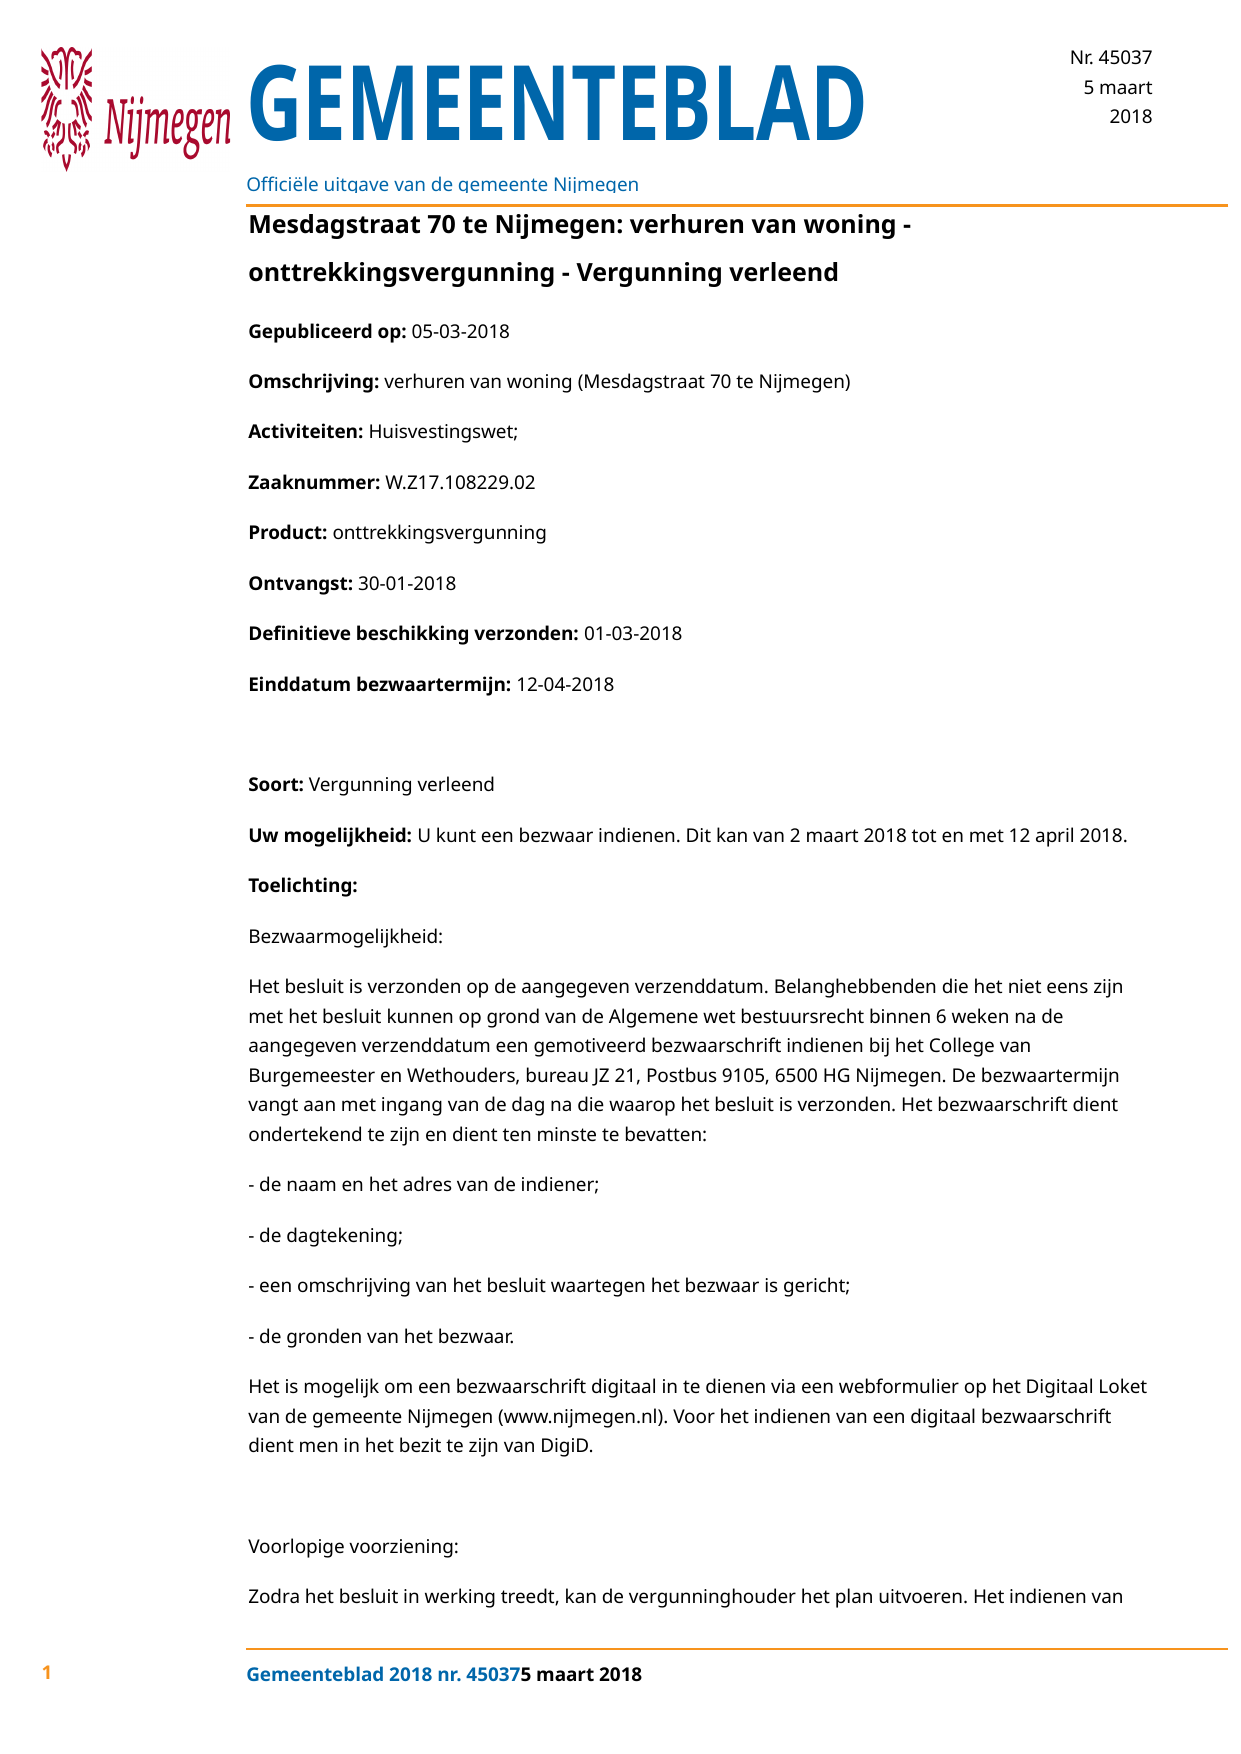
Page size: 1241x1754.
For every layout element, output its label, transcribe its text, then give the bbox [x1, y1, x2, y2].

text - de gronden van het bezwaar. [248, 1323, 1152, 1349]
text Soort: Vergunning verleend [248, 772, 1152, 797]
text Toelichting: [248, 872, 1152, 898]
picture [41, 47, 231, 172]
text Zodra het besluit in werking treedt, kan de vergunninghouder het plan uitvoeren. Het indienen van [248, 1584, 1152, 1609]
text - een omschrijving van het besluit waartegen het bezwaar is gericht; [248, 1272, 1152, 1298]
text Product: onttrekkingsvergunning [248, 519, 1152, 545]
text Mesdagstraat 70 te Nijmegen: verhuren van woning - onttrekkingsvergunning - Vergunning verleend [248, 207, 1152, 288]
text Het is mogelijk om een bezwaarschrift digitaal in te dienen via een webformulier op het Digitaal Loket van de gemeente Nijmegen (www.nijmegen.nl). Voor het indienen van een digitaal bezwaarschrift dient men in het bezit te zijn van DigiD. [248, 1373, 1152, 1458]
text Definitieve beschikking verzonden: 01-03-2018 [248, 620, 1152, 646]
text Gepubliceerd op: 05-03-2018 [248, 318, 1152, 344]
text Einddatum bezwaartermijn: 12-04-2018 [248, 671, 1152, 697]
text Omschrijving: verhuren van woning (Mesdagstraat 70 te Nijmegen) [248, 368, 1152, 394]
text Het besluit is verzonden op de aangegeven verzenddatum. Belanghebbenden die het niet eens zijn met het besluit kunnen op grond van de Algemene wet bestuursrecht binnen 6 weken na de aangegeven verzenddatum een gemotiveerd bezwaarschrift indienen bij het College van Burgemeester en Wethouders, bureau JZ 21, Postbus 9105, 6500 HG Nijmegen. De bezwaartermijn vangt aan met ingang van de dag na die waarop het besluit is verzonden. Het bezwaarschrift dient ondertekend te zijn en dient ten minste te bevatten: [248, 973, 1152, 1147]
text Bezwaarmogelijkheid: [248, 923, 1152, 949]
text - de naam en het adres van de indiener; [248, 1172, 1152, 1197]
text Voorlopige voorziening: [248, 1533, 1152, 1559]
text - de dagtekening; [248, 1222, 1152, 1248]
text Activiteiten: Huisvestingswet; [248, 419, 1152, 444]
text Uw mogelijkheid: U kunt een bezwaar indienen. Dit kan van 2 maart 2018 tot en met 12 april 2018. [248, 822, 1152, 848]
text Ontvangst: 30-01-2018 [248, 570, 1152, 596]
text Zaaknummer: W.Z17.108229.02 [248, 469, 1152, 495]
